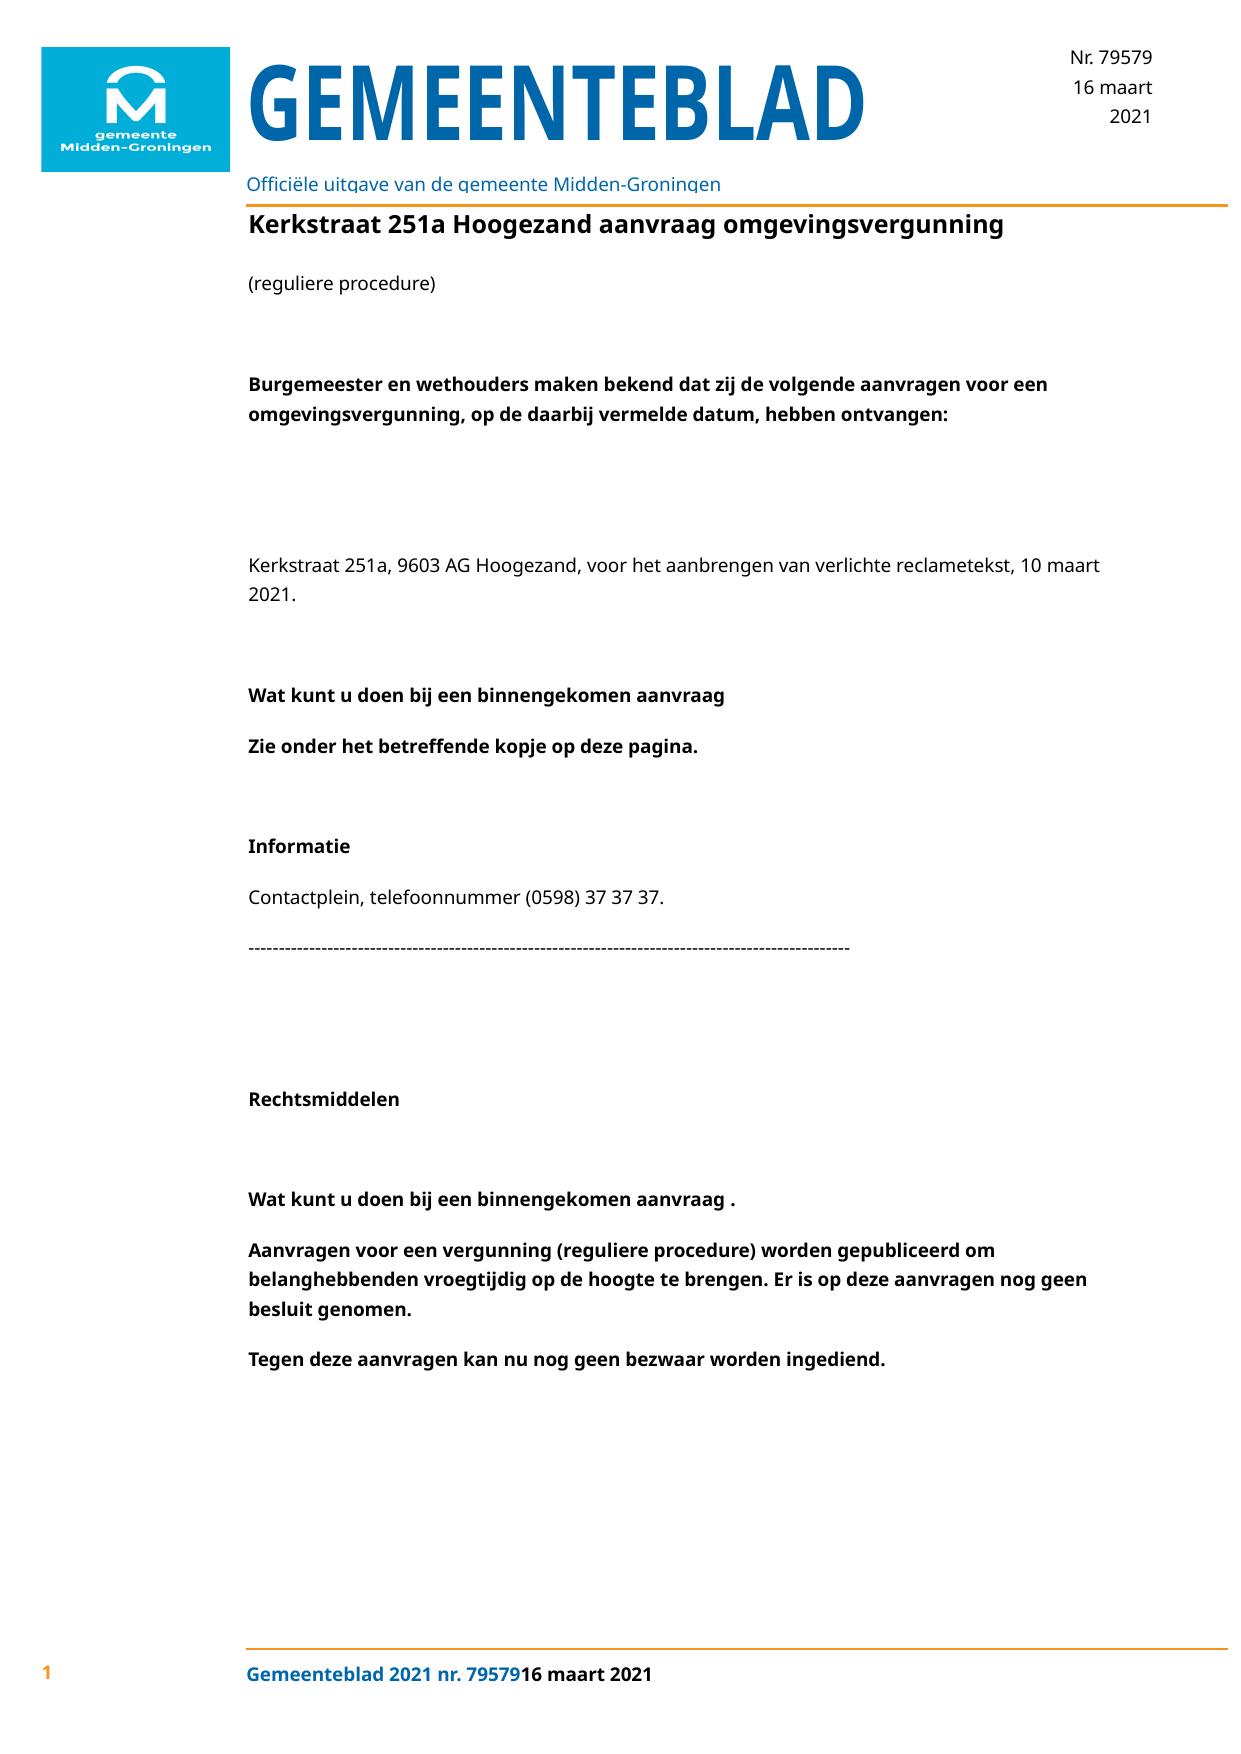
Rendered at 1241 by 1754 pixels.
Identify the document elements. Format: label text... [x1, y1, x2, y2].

text (reguliere procedure) [248, 270, 1152, 296]
picture [184, 146, 190, 153]
text Kerkstraat 251a Hoogezand aanvraag omgevingsvergunning [248, 207, 1152, 241]
text Tegen deze aanvragen kan nu nog geen bezwaar worden ingediend. [248, 1347, 1152, 1372]
text Rechtsmiddelen [248, 1086, 1152, 1111]
text Wat kunt u doen bij een binnengekomen aanvraag [248, 682, 1152, 708]
picture [107, 89, 165, 122]
text Kerkstraat 251a, 9603 AG Hoogezand, voor het aanbrengen van verlichte reclametekst, 10 maart 2021. [248, 552, 1152, 607]
text --------------------------------------------------------------------------------------------------- [248, 934, 1152, 960]
text Aanvragen voor een vergunning (reguliere procedure) worden gepubliceerd om belanghebbenden vroegtijdig op de hoogte te brengen. Er is op deze aanvragen nog geen besluit genomen. [248, 1237, 1152, 1322]
text Contactplein, telefoonnummer (0598) 37 37 37. [248, 884, 1152, 910]
text Burgemeester en wethouders maken bekend dat zij de volgende aanvragen voor een omgevingsvergunning, op de daarbij vermelde datum, hebben ontvangen: [248, 371, 1152, 426]
text Informatie [248, 834, 1152, 859]
picture [108, 66, 164, 82]
text Wat kunt u doen bij een binnengekomen aanvraag . [248, 1187, 1152, 1212]
text Zie onder het betreffende kopje op deze pagina. [248, 733, 1152, 758]
